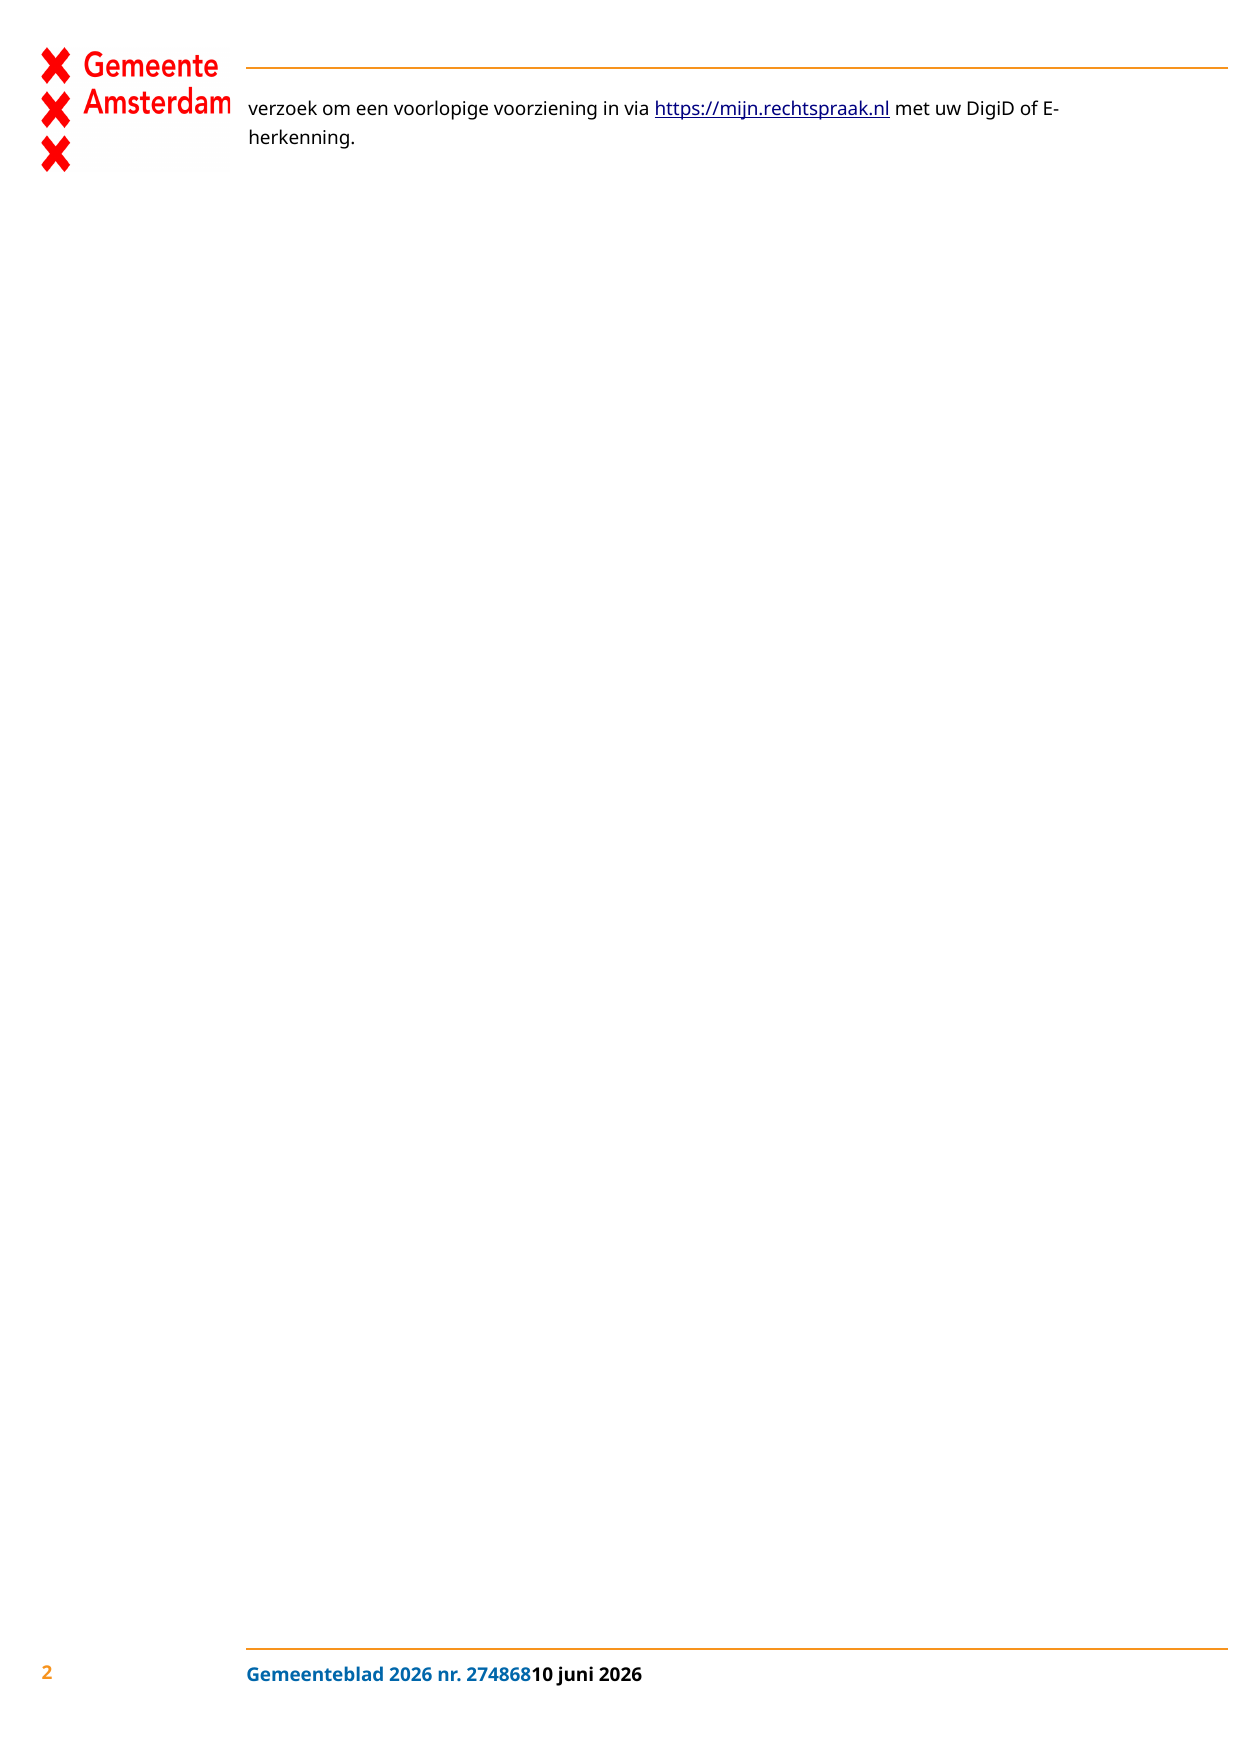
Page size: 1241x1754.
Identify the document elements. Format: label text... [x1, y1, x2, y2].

text verzoek om een voorlopige voorziening in via https://mijn.rechtspraak.nl met uw DigiD of E-herkenning. [248, 95, 1152, 150]
picture [41, 47, 231, 172]
